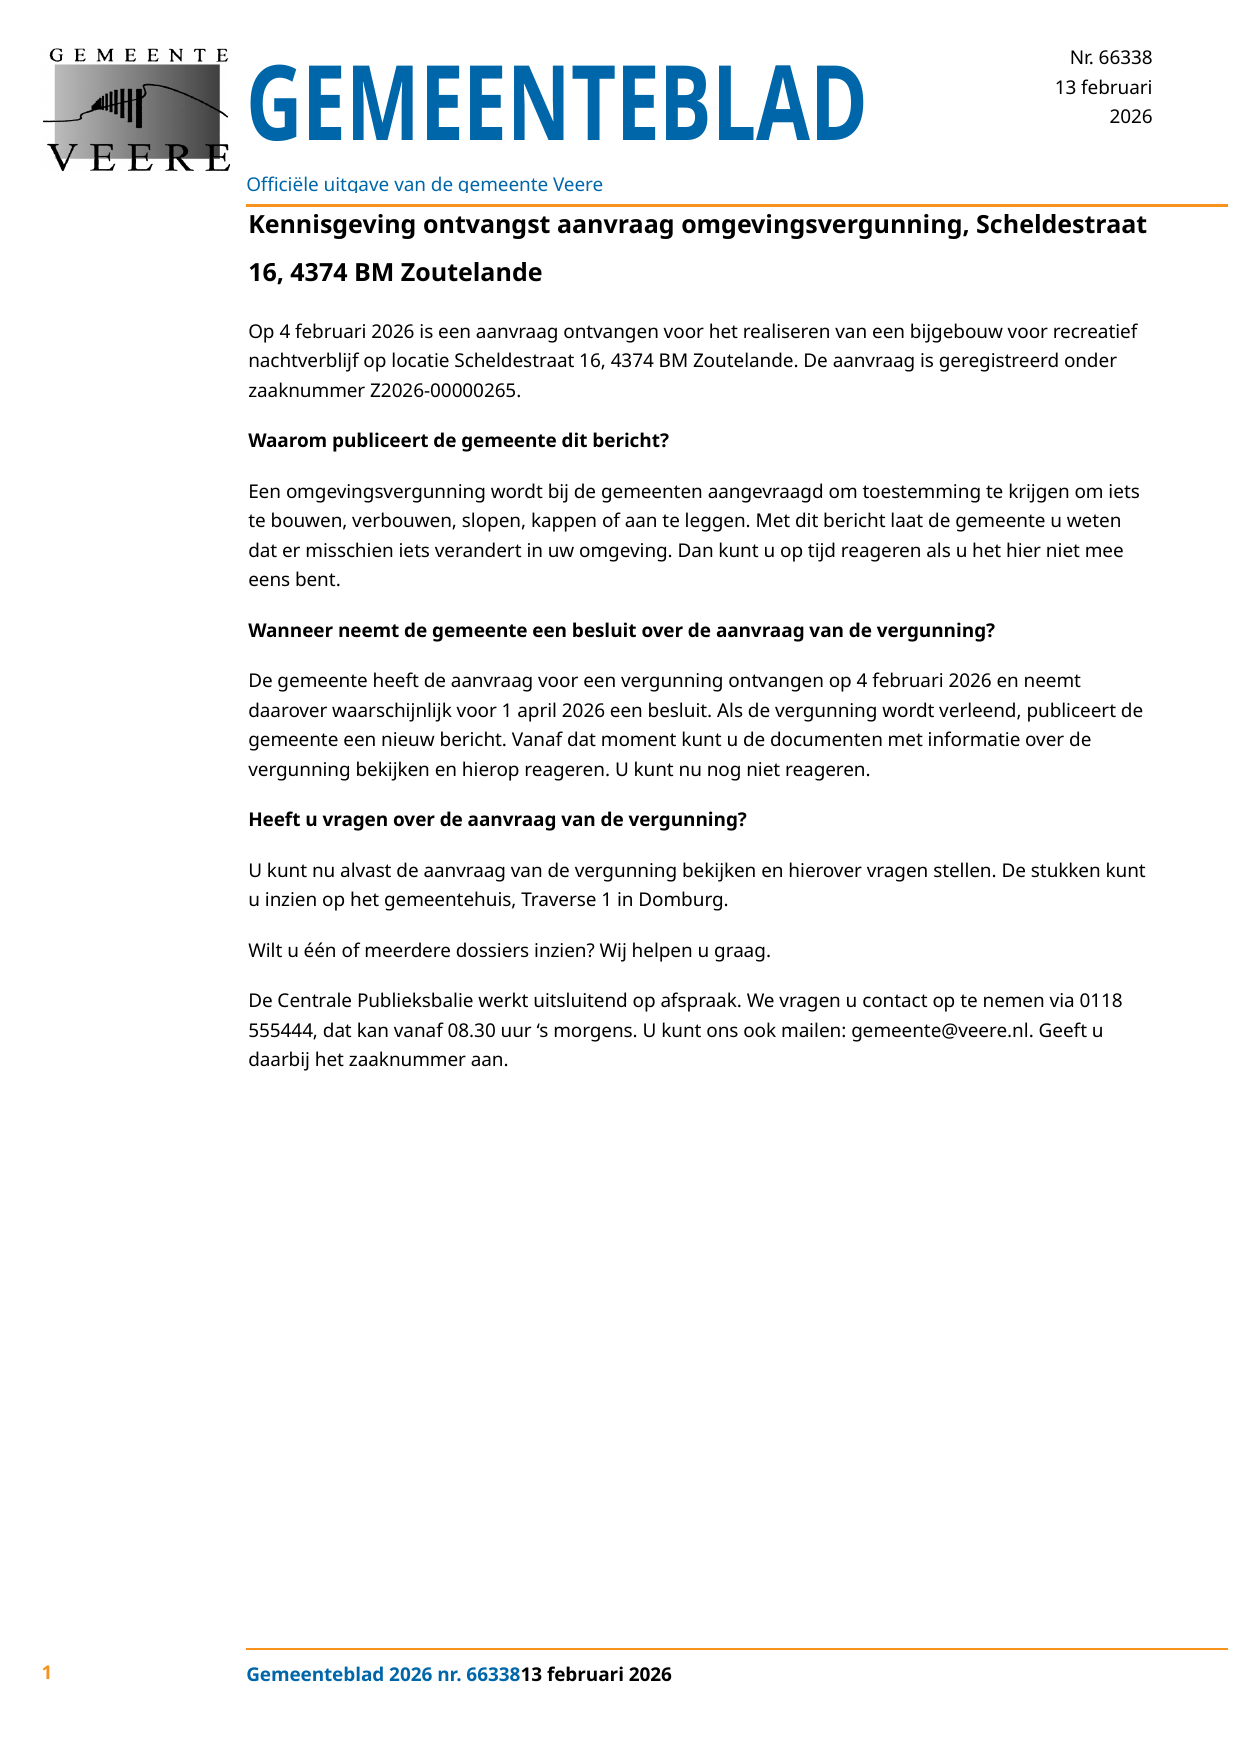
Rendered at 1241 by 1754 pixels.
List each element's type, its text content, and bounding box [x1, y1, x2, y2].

text Wanneer neemt de gemeente een besluit over de aanvraag van de vergunning? [248, 617, 1152, 643]
text U kunt nu alvast de aanvraag van de vergunning bekijken en hierover vragen stellen. De stukken kunt u inzien op het gemeentehuis, Traverse 1 in Domburg. [248, 857, 1152, 912]
picture [41, 47, 231, 172]
text Heeft u vragen over de aanvraag van de vergunning? [248, 807, 1152, 832]
text Wilt u één of meerdere dossiers inzien? Wij helpen u graag. [248, 937, 1152, 963]
text De gemeente heeft de aanvraag voor een vergunning ontvangen op 4 februari 2026 en neemt daarover waarschijnlijk voor 1 april 2026 een besluit. Als de vergunning wordt verleend, publiceert de gemeente een nieuw bericht. Vanaf dat moment kunt u de documenten met informatie over de vergunning bekijken en hierop reageren. U kunt nu nog niet reageren. [248, 667, 1152, 782]
text Een omgevingsvergunning wordt bij de gemeenten aangevraagd om toestemming te krijgen om iets te bouwen, verbouwen, slopen, kappen of aan te leggen. Met dit bericht laat de gemeente u weten dat er misschien iets verandert in uw omgeving. Dan kunt u op tijd reageren als u het hier niet mee eens bent. [248, 478, 1152, 592]
text Kennisgeving ontvangst aanvraag omgevingsvergunning, Scheldestraat 16, 4374 BM Zoutelande [248, 207, 1152, 288]
text Waarom publiceert de gemeente dit bericht? [248, 427, 1152, 453]
text Op 4 februari 2026 is een aanvraag ontvangen voor het realiseren van een bijgebouw voor recreatief nachtverblijf op locatie Scheldestraat 16, 4374 BM Zoutelande. De aanvraag is geregistreerd onder zaaknummer Z2026-00000265. [248, 318, 1152, 403]
text De Centrale Publieksbalie werkt uitsluitend op afspraak. We vragen u contact op te nemen via 0118 555444, dat kan vanaf 08.30 uur ‘s morgens. U kunt ons ook mailen: gemeente@veere.nl. Geeft u daarbij het zaaknummer aan. [248, 987, 1152, 1072]
